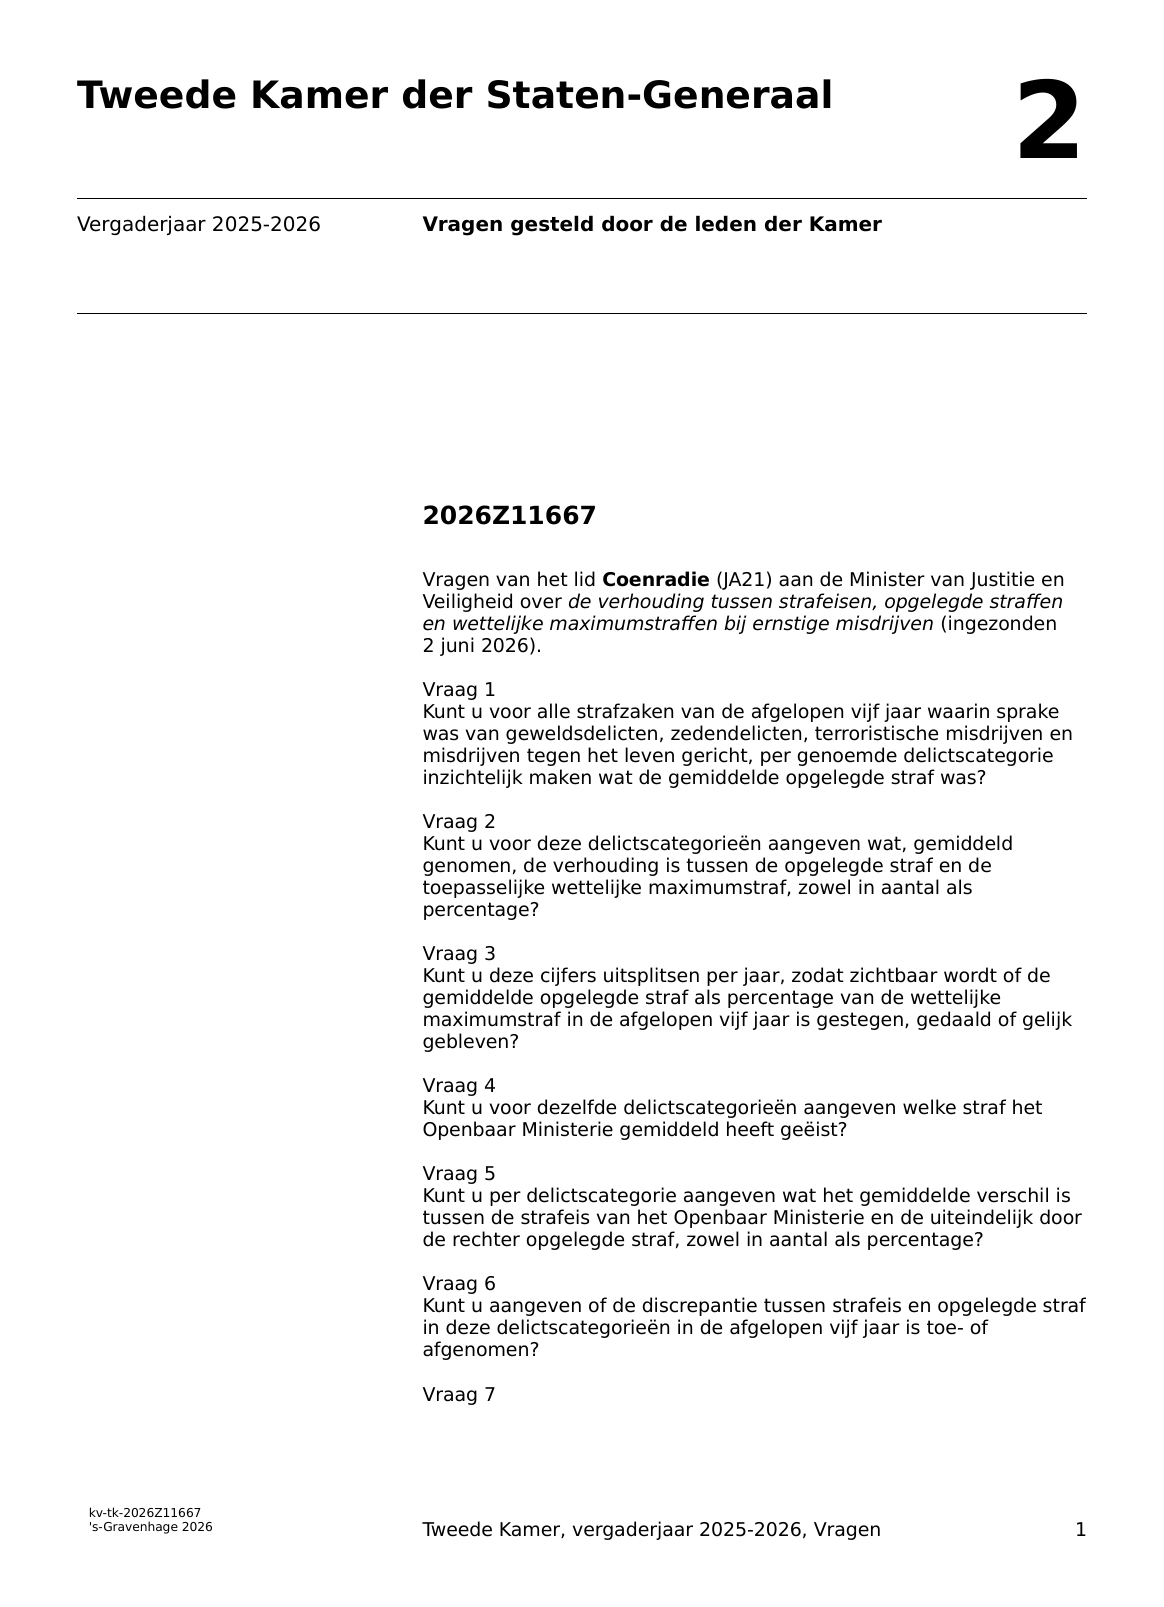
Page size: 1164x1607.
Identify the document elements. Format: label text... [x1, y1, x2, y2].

text Vraag 1 [422, 679, 1087, 701]
text Vraag 7 [422, 1383, 1087, 1405]
text Kunt u voor dezelfde delictscategorieën aangeven welke straf het Openbaar Ministerie gemiddeld heeft geëist? [422, 1097, 1087, 1141]
text 2026Z11667 [422, 501, 1087, 531]
text 's-Gravenhage 2026 [88, 1520, 323, 1534]
text Kunt u deze cijfers uitsplitsen per jaar, zodat zichtbaar wordt of de gemiddelde opgelegde straf als percentage van de wettelijke maximumstraf in de afgelopen vijf jaar is gestegen, gedaald of gelijk gebleven? [422, 965, 1087, 1053]
table_cell Vergaderjaar 2025-2026 [77, 199, 422, 313]
text Vraag 3 [422, 943, 1087, 965]
text Vraag 5 [422, 1163, 1087, 1185]
text Kunt u aangeven of de discrepantie tussen strafeis en opgelegde straf in deze delictscategorieën in de afgelopen vijf jaar is toe- of afgenomen? [422, 1295, 1087, 1361]
text kv-tk-2026Z11667 [88, 1506, 323, 1520]
text Vraag 4 [422, 1075, 1087, 1097]
text Vraag 6 [422, 1273, 1087, 1295]
text Vragen van het lid Coenradie (JA21) aan de Minister van Justitie en Veiligheid over de verhouding tussen strafeisen, opgelegde straffen en wettelijke maximumstraffen bij ernstige misdrijven (ingezonden 2 juni 2026). [422, 569, 1087, 657]
text Kunt u per delictscategorie aangeven wat het gemiddelde verschil is tussen de strafeis van het Openbaar Ministerie en de uiteindelijk door de rechter opgelegde straf, zowel in aantal als percentage? [422, 1185, 1087, 1251]
table_cell Vragen gesteld door de leden der Kamer [422, 199, 1087, 313]
table_header 2 [886, 59, 1087, 198]
text Kunt u voor deze delictscategorieën aangeven wat, gemiddeld genomen, de verhouding is tussen de opgelegde straf en de toepasselijke wettelijke maximumstraf, zowel in aantal als percentage? [422, 833, 1087, 921]
table_header Tweede Kamer der Staten-Generaal [77, 59, 886, 198]
text Kunt u voor alle strafzaken van de afgelopen vijf jaar waarin sprake was van geweldsdelicten, zedendelicten, terroristische misdrijven en misdrijven tegen het leven gericht, per genoemde delictscategorie inzichtelijk maken wat de gemiddelde opgelegde straf was? [422, 701, 1087, 789]
text Vraag 2 [422, 811, 1087, 833]
